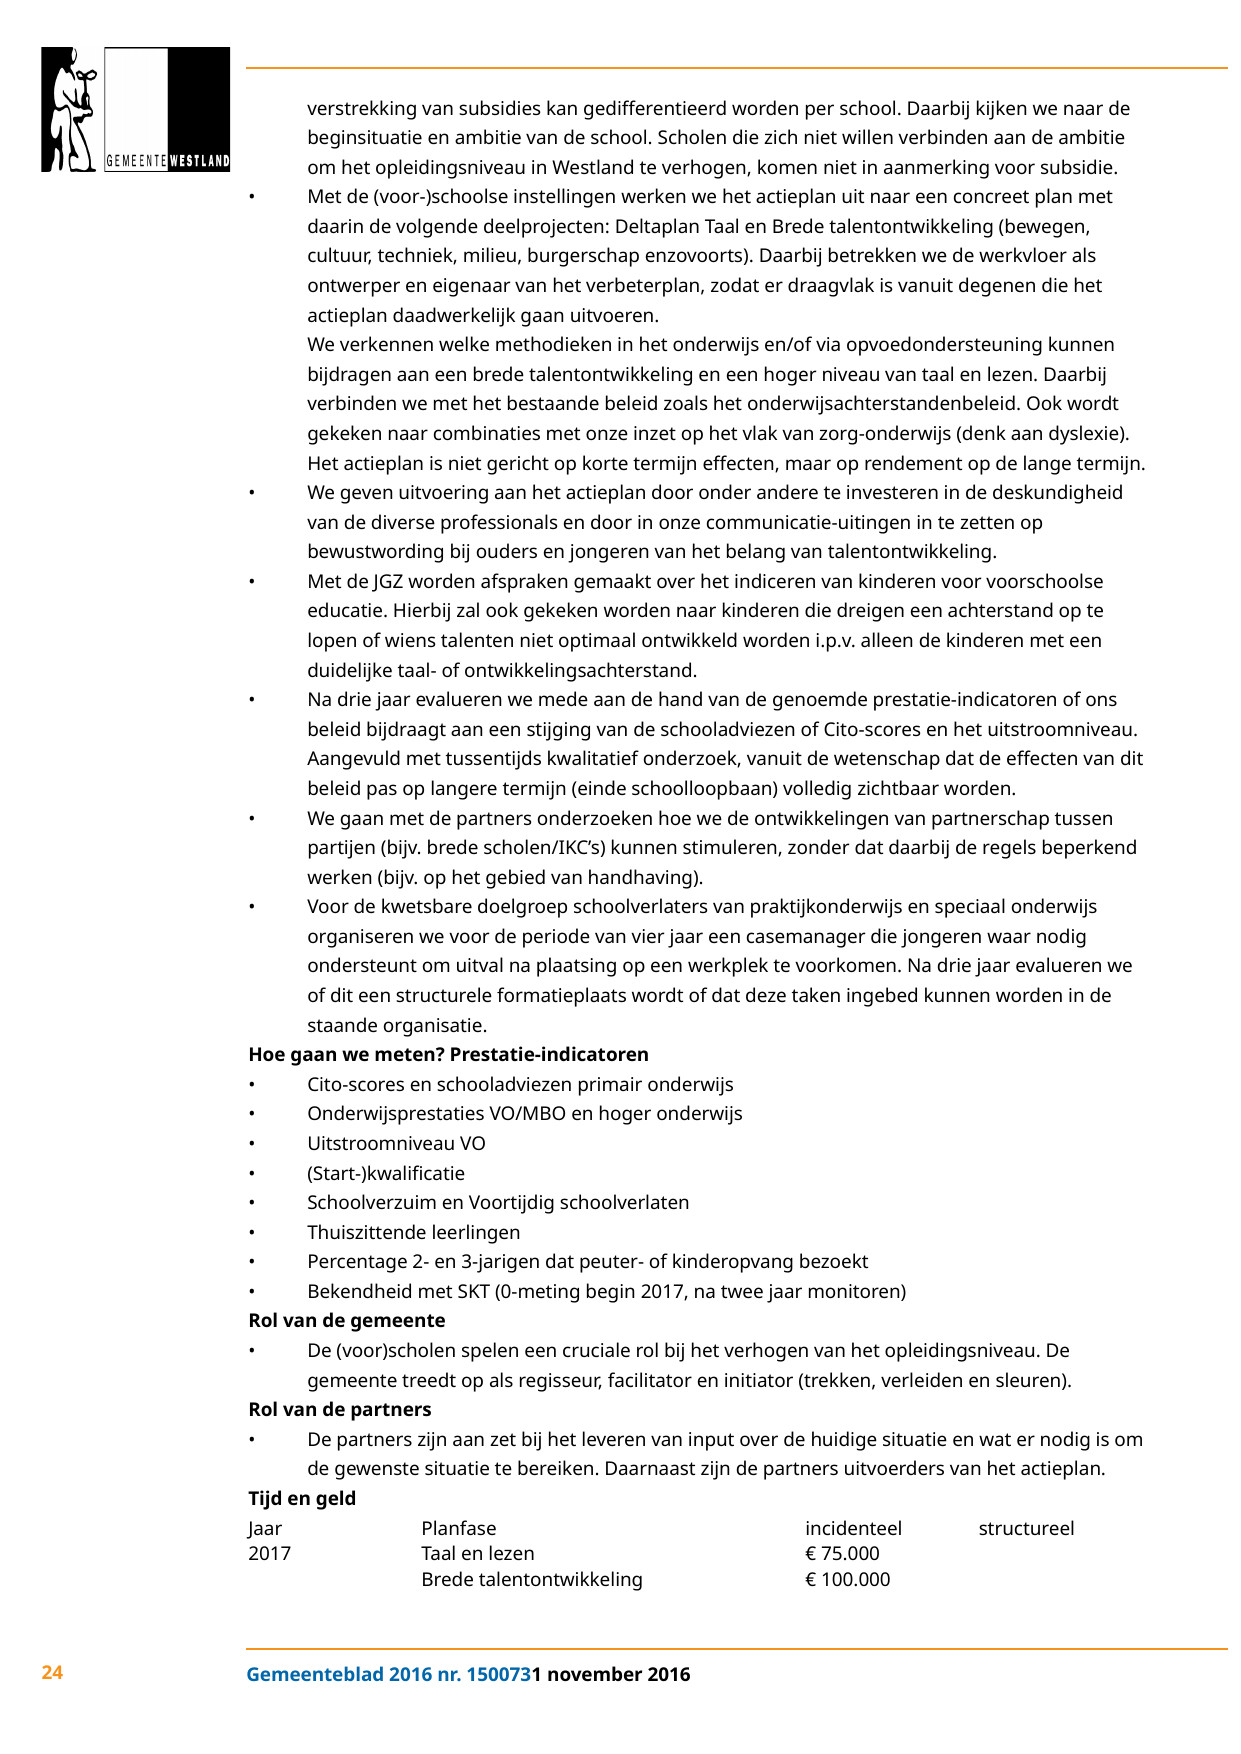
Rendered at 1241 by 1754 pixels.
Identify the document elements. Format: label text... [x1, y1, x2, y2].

table_cell 2017 [248, 1541, 421, 1566]
picture [41, 47, 231, 172]
text Hoe gaan we meten? Prestatie-indicatoren [248, 1041, 1152, 1067]
list Percentage 2- en 3-jarigen dat peuter- of kinderopvang bezoekt [248, 1248, 1152, 1274]
table_cell [979, 1566, 1152, 1592]
table_header Planfase [421, 1515, 805, 1541]
table_header incidenteel [805, 1515, 978, 1541]
list Voor de kwetsbare doelgroep schoolverlaters van praktijkonderwijs en speciaal onderwijs organiseren we voor de periode van vier jaar een casemanager die jongeren waar nodig ondersteunt om uitval na plaatsing op een werkplek te voorkomen. Na drie jaar evalueren we of dit een structurele formatieplaats wordt of dat deze taken ingebed kunnen worden in de staande organisatie. [248, 893, 1152, 1038]
table_cell Brede talentontwikkeling [421, 1566, 805, 1592]
list Thuiszittende leerlingen [248, 1219, 1152, 1245]
text Tijd en geld [248, 1485, 1152, 1511]
table_cell [248, 1566, 421, 1592]
list De partners zijn aan zet bij het leveren van input over de huidige situatie en wat er nodig is om de gewenste situatie te bereiken. Daarnaast zijn de partners uitvoerders van het actieplan. [248, 1426, 1152, 1481]
table_header Jaar [248, 1515, 421, 1541]
list We geven uitvoering aan het actieplan door onder andere te investeren in de deskundigheid van de diverse professionals en door in onze communicatie-uitingen in te zetten op bewustwording bij ouders en jongeren van het belang van talentontwikkeling. [248, 479, 1152, 564]
list Met de (voor-)schoolse instellingen werken we het actieplan uit naar een concreet plan met daarin de volgende deelprojecten: Deltaplan Taal en Brede talentontwikkeling (bewegen, cultuur, techniek, milieu, burgerschap enzovoorts). Daarbij betrekken we de werkvloer als ontwerper en eigenaar van het verbeterplan, zodat er draagvlak is vanuit degenen die het actieplan daadwerkelijk gaan uitvoeren. [248, 183, 1152, 328]
table_cell € 75.000 [805, 1541, 978, 1566]
list Uitstroomniveau VO [248, 1130, 1152, 1156]
list We gaan met de partners onderzoeken hoe we de ontwikkelingen van partnerschap tussen partijen (bijv. brede scholen/IKC’s) kunnen stimuleren, zonder dat daarbij de regels beperkend werken (bijv. op het gebied van handhaving). [248, 805, 1152, 890]
list We verkennen welke methodieken in het onderwijs en/of via opvoedondersteuning kunnen bijdragen aan een brede talentontwikkeling en een hoger niveau van taal en lezen. Daarbij verbinden we met het bestaande beleid zoals het onderwijsachterstandenbeleid. Ook wordt gekeken naar combinaties met onze inzet op het vlak van zorg-onderwijs (denk aan dyslexie). Het actieplan is niet gericht op korte termijn effecten, maar op rendement op de lange termijn. [248, 331, 1152, 476]
table_cell Taal en lezen [421, 1541, 805, 1566]
list (Start-)kwalificatie [248, 1160, 1152, 1186]
text Rol van de gemeente [248, 1308, 1152, 1333]
list Cito-scores en schooladviezen primair onderwijs [248, 1071, 1152, 1097]
table_cell [979, 1541, 1152, 1566]
list Bekendheid met SKT (0-meting begin 2017, na twee jaar monitoren) [248, 1278, 1152, 1304]
list Schoolverzuim en Voortijdig schoolverlaten [248, 1189, 1152, 1215]
list De (voor)scholen spelen een cruciale rol bij het verhogen van het opleidingsniveau. De gemeente treedt op als regisseur, facilitator en initiator (trekken, verleiden en sleuren). [248, 1337, 1152, 1393]
table_header structureel [979, 1515, 1152, 1541]
list verstrekking van subsidies kan gedifferentieerd worden per school. Daarbij kijken we naar de beginsituatie en ambitie van de school. Scholen die zich niet willen verbinden aan de ambitie om het opleidingsniveau in Westland te verhogen, komen niet in aanmerking voor subsidie. [248, 95, 1152, 180]
list Na drie jaar evalueren we mede aan de hand van de genoemde prestatie-indicatoren of ons beleid bijdraagt aan een stijging van de schooladviezen of Cito-scores en het uitstroomniveau. Aangevuld met tussentijds kwalitatief onderzoek, vanuit de wetenschap dat de effecten van dit beleid pas op langere termijn (einde schoolloopbaan) volledig zichtbaar worden. [248, 686, 1152, 801]
text Rol van de partners [248, 1396, 1152, 1422]
table_cell € 100.000 [805, 1566, 978, 1592]
list Onderwijsprestaties VO/MBO en hoger onderwijs [248, 1101, 1152, 1126]
list Met de JGZ worden afspraken gemaakt over het indiceren van kinderen voor voorschoolse educatie. Hierbij zal ook gekeken worden naar kinderen die dreigen een achterstand op te lopen of wiens talenten niet optimaal ontwikkeld worden i.p.v. alleen de kinderen met een duidelijke taal- of ontwikkelingsachterstand. [248, 568, 1152, 683]
